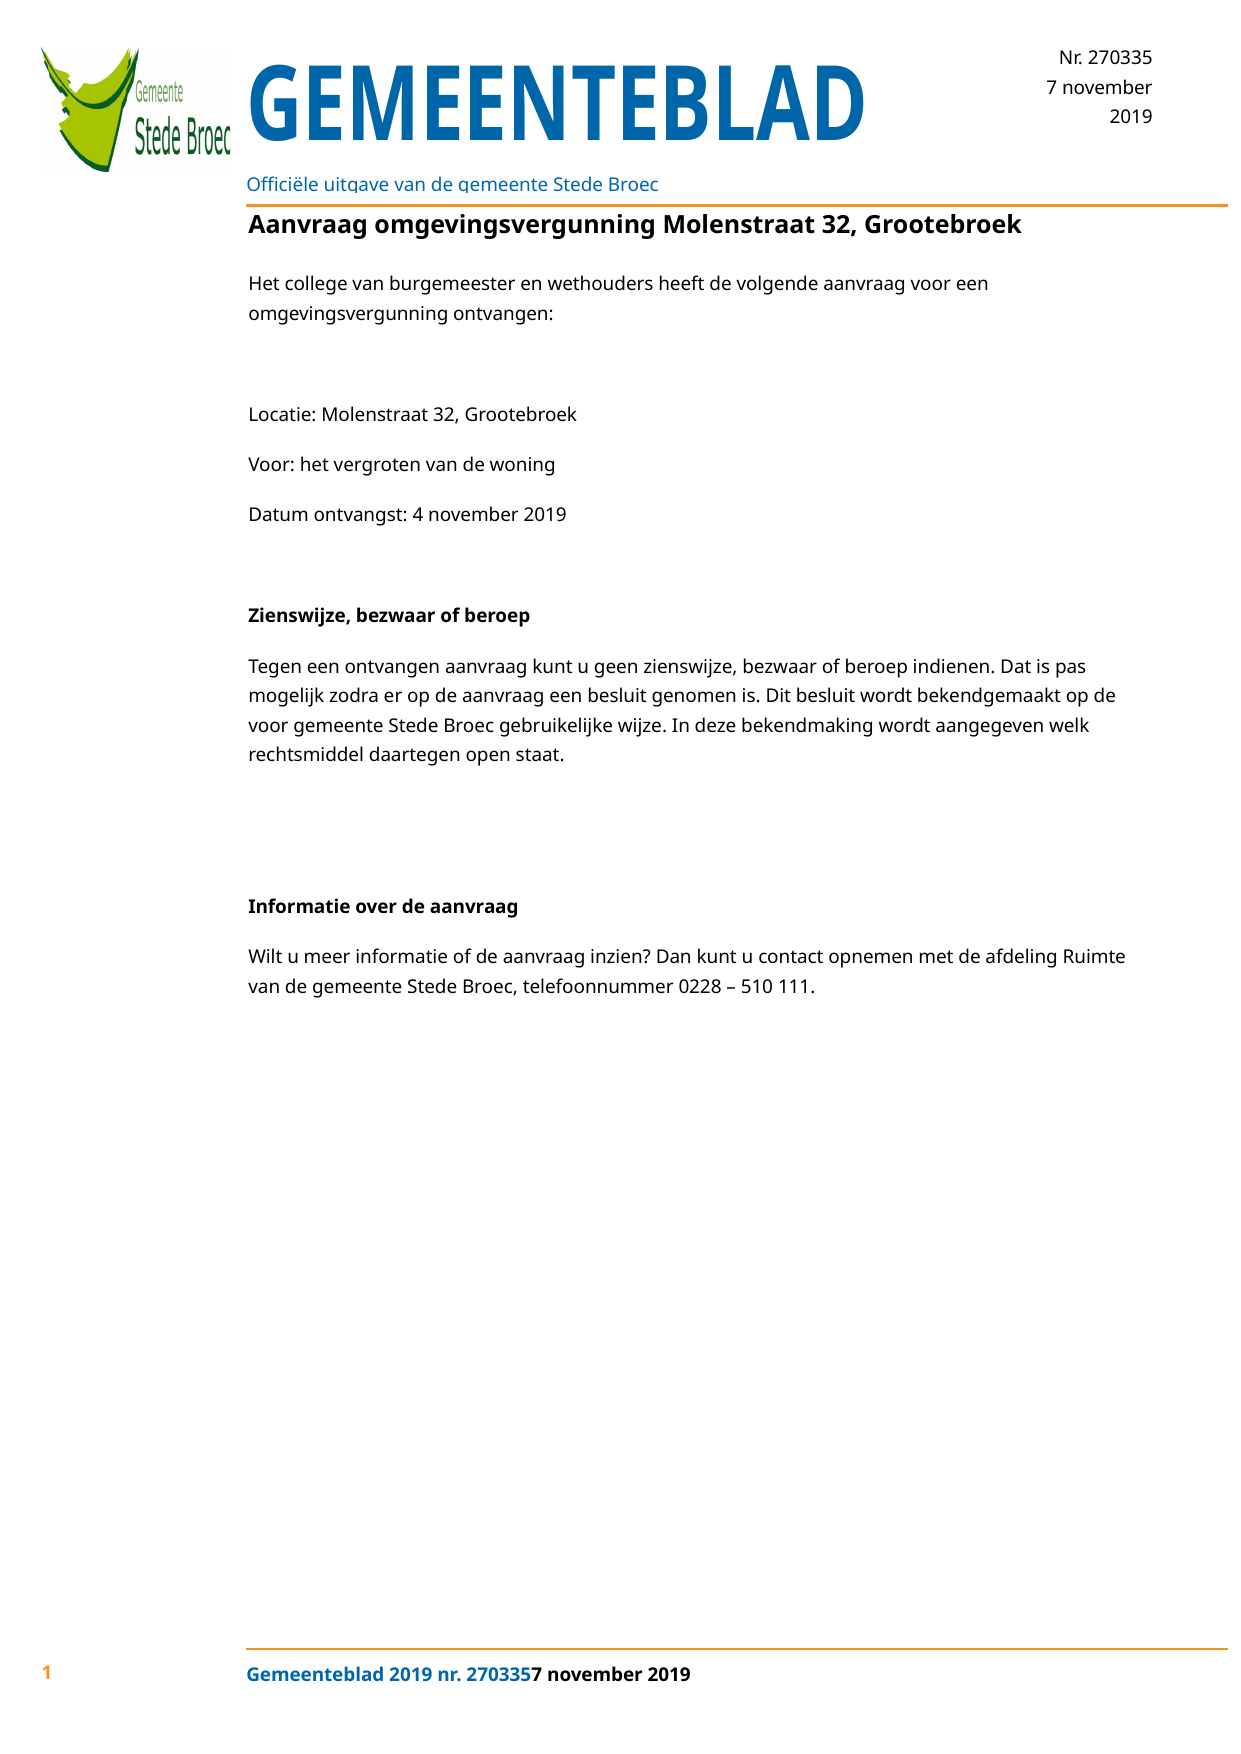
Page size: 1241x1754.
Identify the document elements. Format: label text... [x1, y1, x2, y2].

text Tegen een ontvangen aanvraag kunt u geen zienswijze, bezwaar of beroep indienen. Dat is pas mogelijk zodra er op de aanvraag een besluit genomen is. Dit besluit wordt bekendgemaakt op de voor gemeente Stede Broec gebruikelijke wijze. In deze bekendmaking wordt aangegeven welk rechtsmiddel daartegen open staat. [248, 653, 1152, 767]
text Wilt u meer informatie of de aanvraag inzien? Dan kunt u contact opnemen met de afdeling Ruimte van de gemeente Stede Broec, telefoonnummer 0228 – 510 111. [248, 943, 1152, 998]
text Locatie: Molenstraat 32, Grootebroek [248, 401, 1152, 426]
text Datum ontvangst: 4 november 2019 [248, 502, 1152, 527]
text Het college van burgemeester en wethouders heeft de volgende aanvraag voor een omgevingsvergunning ontvangen: [248, 270, 1152, 326]
text Voor: het vergroten van de woning [248, 451, 1152, 477]
text Informatie over de aanvraag [248, 893, 1152, 918]
picture [41, 47, 231, 172]
text Aanvraag omgevingsvergunning Molenstraat 32, Grootebroek [248, 207, 1152, 241]
text Zienswijze, bezwaar of beroep [248, 602, 1152, 628]
